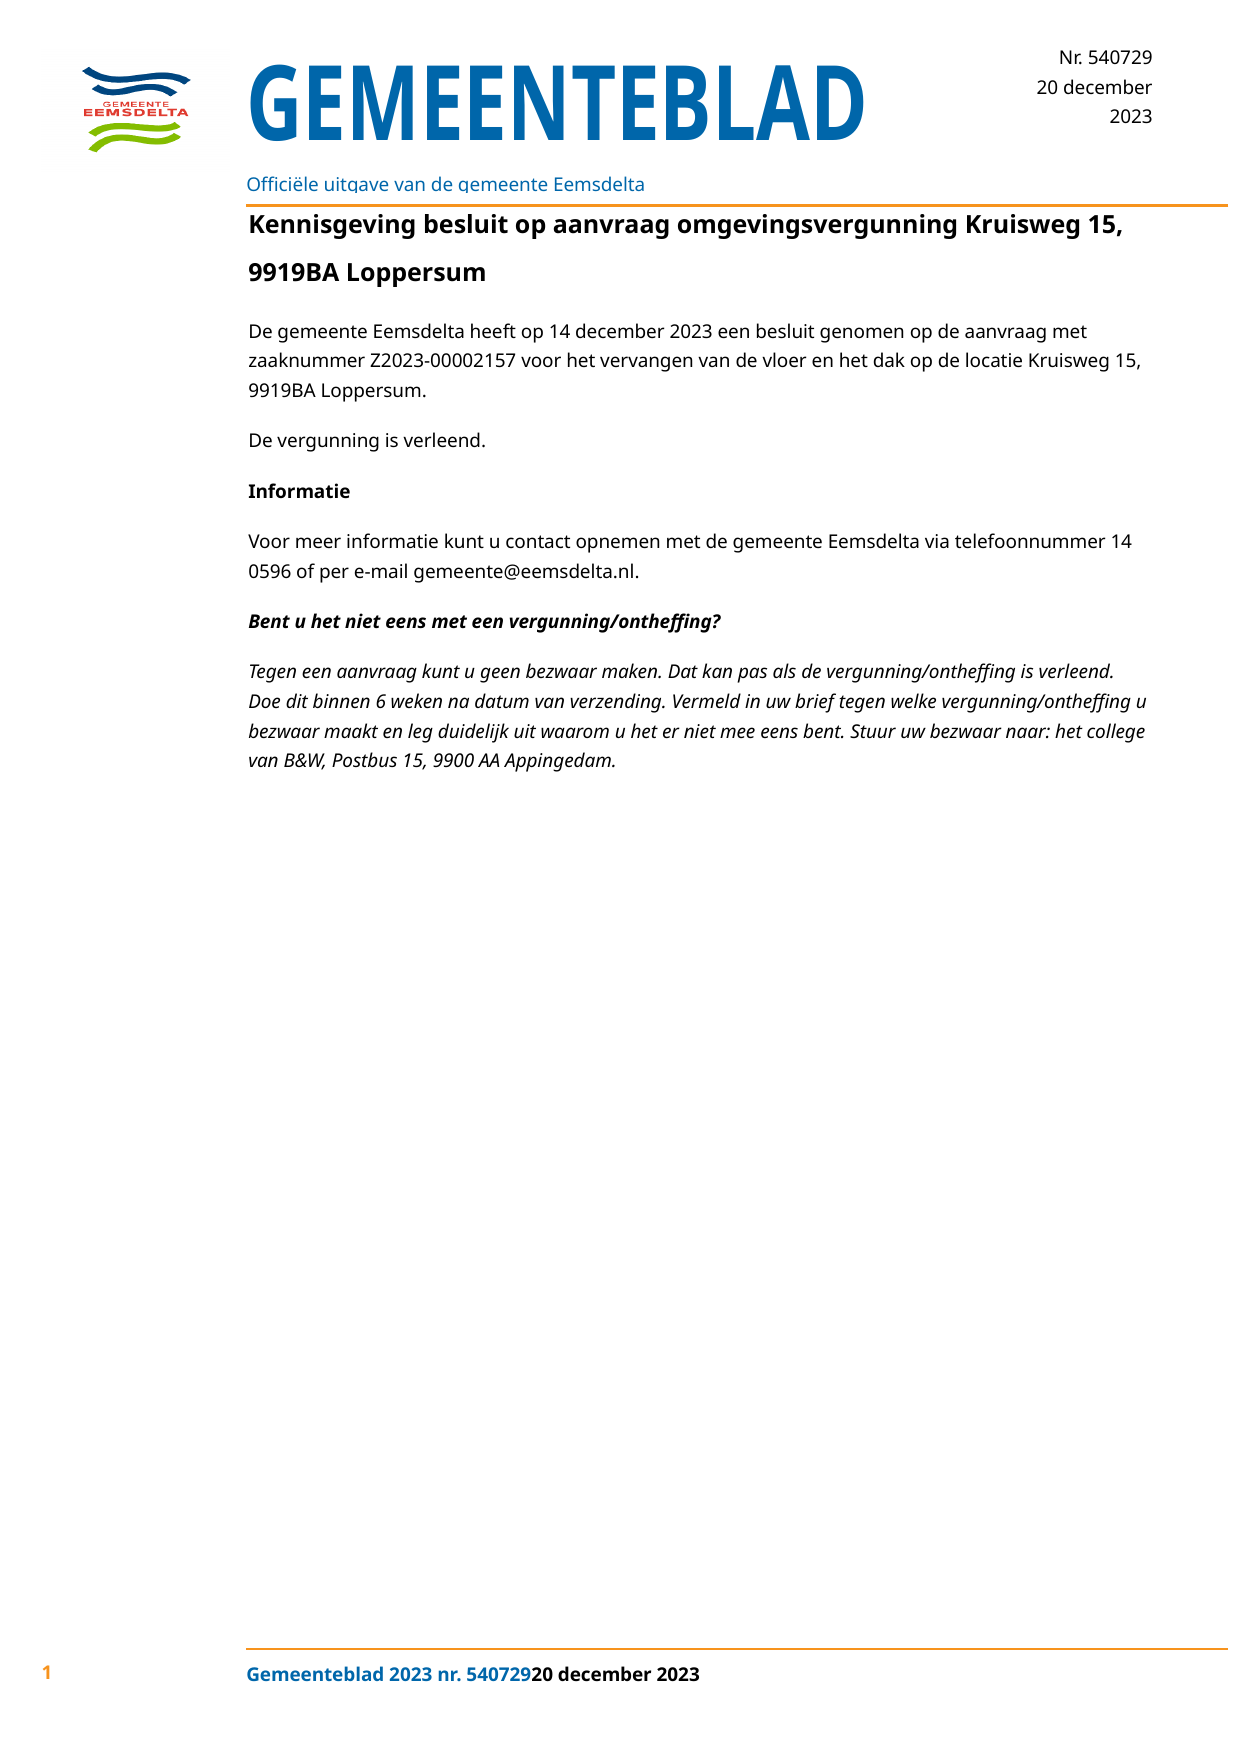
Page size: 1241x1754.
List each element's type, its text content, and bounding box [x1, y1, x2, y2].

text Voor meer informatie kunt u contact opnemen met de gemeente Eemsdelta via telefoonnummer 14 0596 of per e-mail gemeente@eemsdelta.nl. [248, 528, 1152, 584]
text Bent u het niet eens met een vergunning/ontheffing? [248, 608, 1152, 634]
text De gemeente Eemsdelta heeft op 14 december 2023 een besluit genomen op de aanvraag met zaaknummer Z2023-00002157 voor het vervangen van de vloer en het dak op de locatie Kruisweg 15, 9919BA Loppersum. [248, 318, 1152, 403]
picture [41, 47, 231, 172]
text Informatie [248, 478, 1152, 504]
text Kennisgeving besluit op aanvraag omgevingsvergunning Kruisweg 15, 9919BA Loppersum [248, 207, 1152, 288]
text De vergunning is verleend. [248, 427, 1152, 453]
text Tegen een aanvraag kunt u geen bezwaar maken. Dat kan pas als de vergunning/ontheffing is verleend. Doe dit binnen 6 weken na datum van verzending. Vermeld in uw brief tegen welke vergunning/ontheffing u bezwaar maakt en leg duidelijk uit waarom u het er niet mee eens bent. Stuur uw bezwaar naar: het college van B&W, Postbus 15, 9900 AA Appingedam. [248, 659, 1152, 773]
